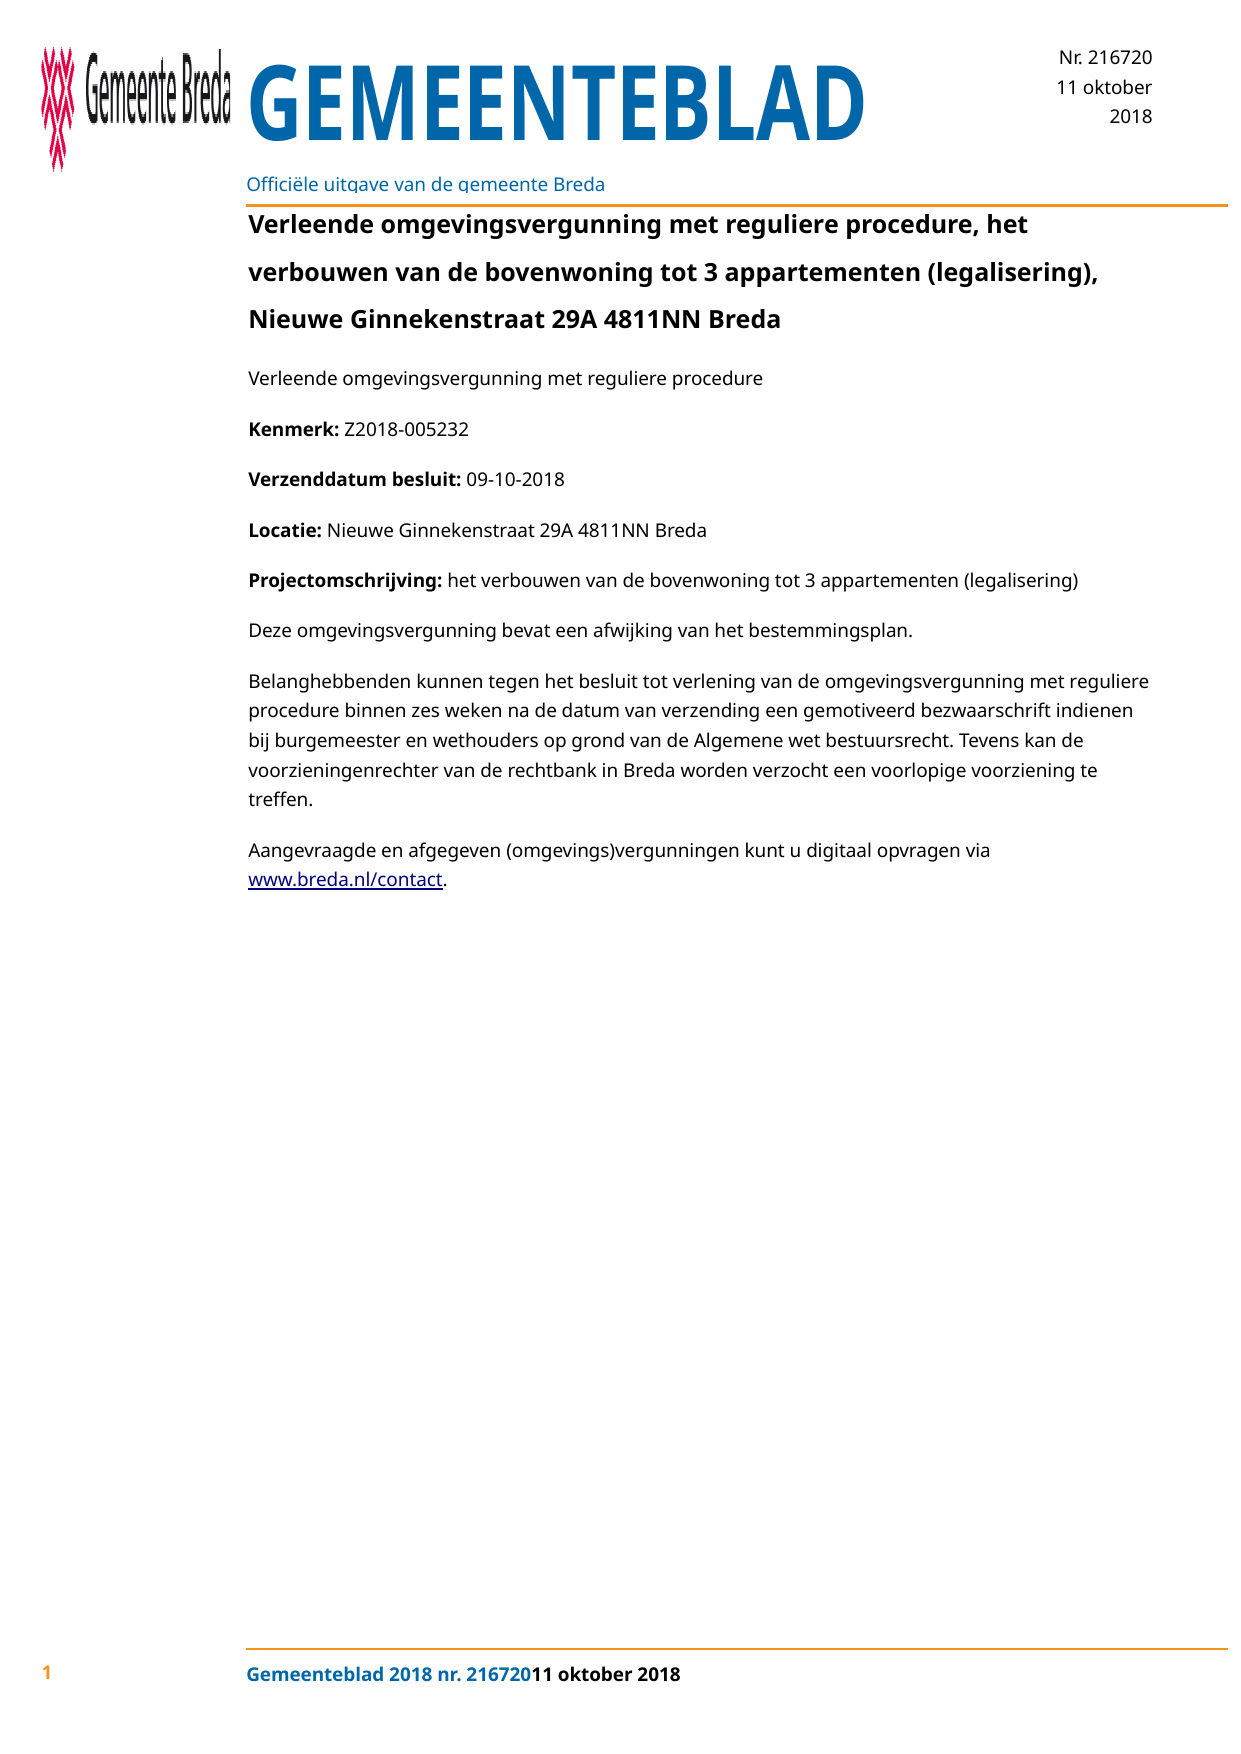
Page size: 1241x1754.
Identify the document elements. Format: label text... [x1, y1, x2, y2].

text Deze omgevingsvergunning bevat een afwijking van het bestemmingsplan. [248, 618, 1152, 643]
text Verleende omgevingsvergunning met reguliere procedure [248, 366, 1152, 391]
text Locatie: Nieuwe Ginnekenstraat 29A 4811NN Breda [248, 517, 1152, 542]
text Verzenddatum besluit: 09-10-2018 [248, 466, 1152, 492]
text Belanghebbenden kunnen tegen het besluit tot verlening van de omgevingsvergunning met reguliere procedure binnen zes weken na de datum van verzending een gemotiveerd bezwaarschrift indienen bij burgemeester en wethouders op grond van de Algemene wet bestuursrecht. Tevens kan de voorzieningenrechter van de rechtbank in Breda worden verzocht een voorlopige voorziening te treffen. [248, 668, 1152, 812]
text Verleende omgevingsvergunning met reguliere procedure, het verbouwen van de bovenwoning tot 3 appartementen (legalisering), Nieuwe Ginnekenstraat 29A 4811NN Breda [248, 207, 1152, 336]
text Projectomschrijving: het verbouwen van de bovenwoning tot 3 appartementen (legalisering) [248, 567, 1152, 593]
text Kenmerk: Z2018-005232 [248, 416, 1152, 442]
picture [41, 47, 231, 172]
text Aangevraagde en afgegeven (omgevings)vergunningen kunt u digitaal opvragen via www.breda.nl/contact. [248, 837, 1152, 892]
